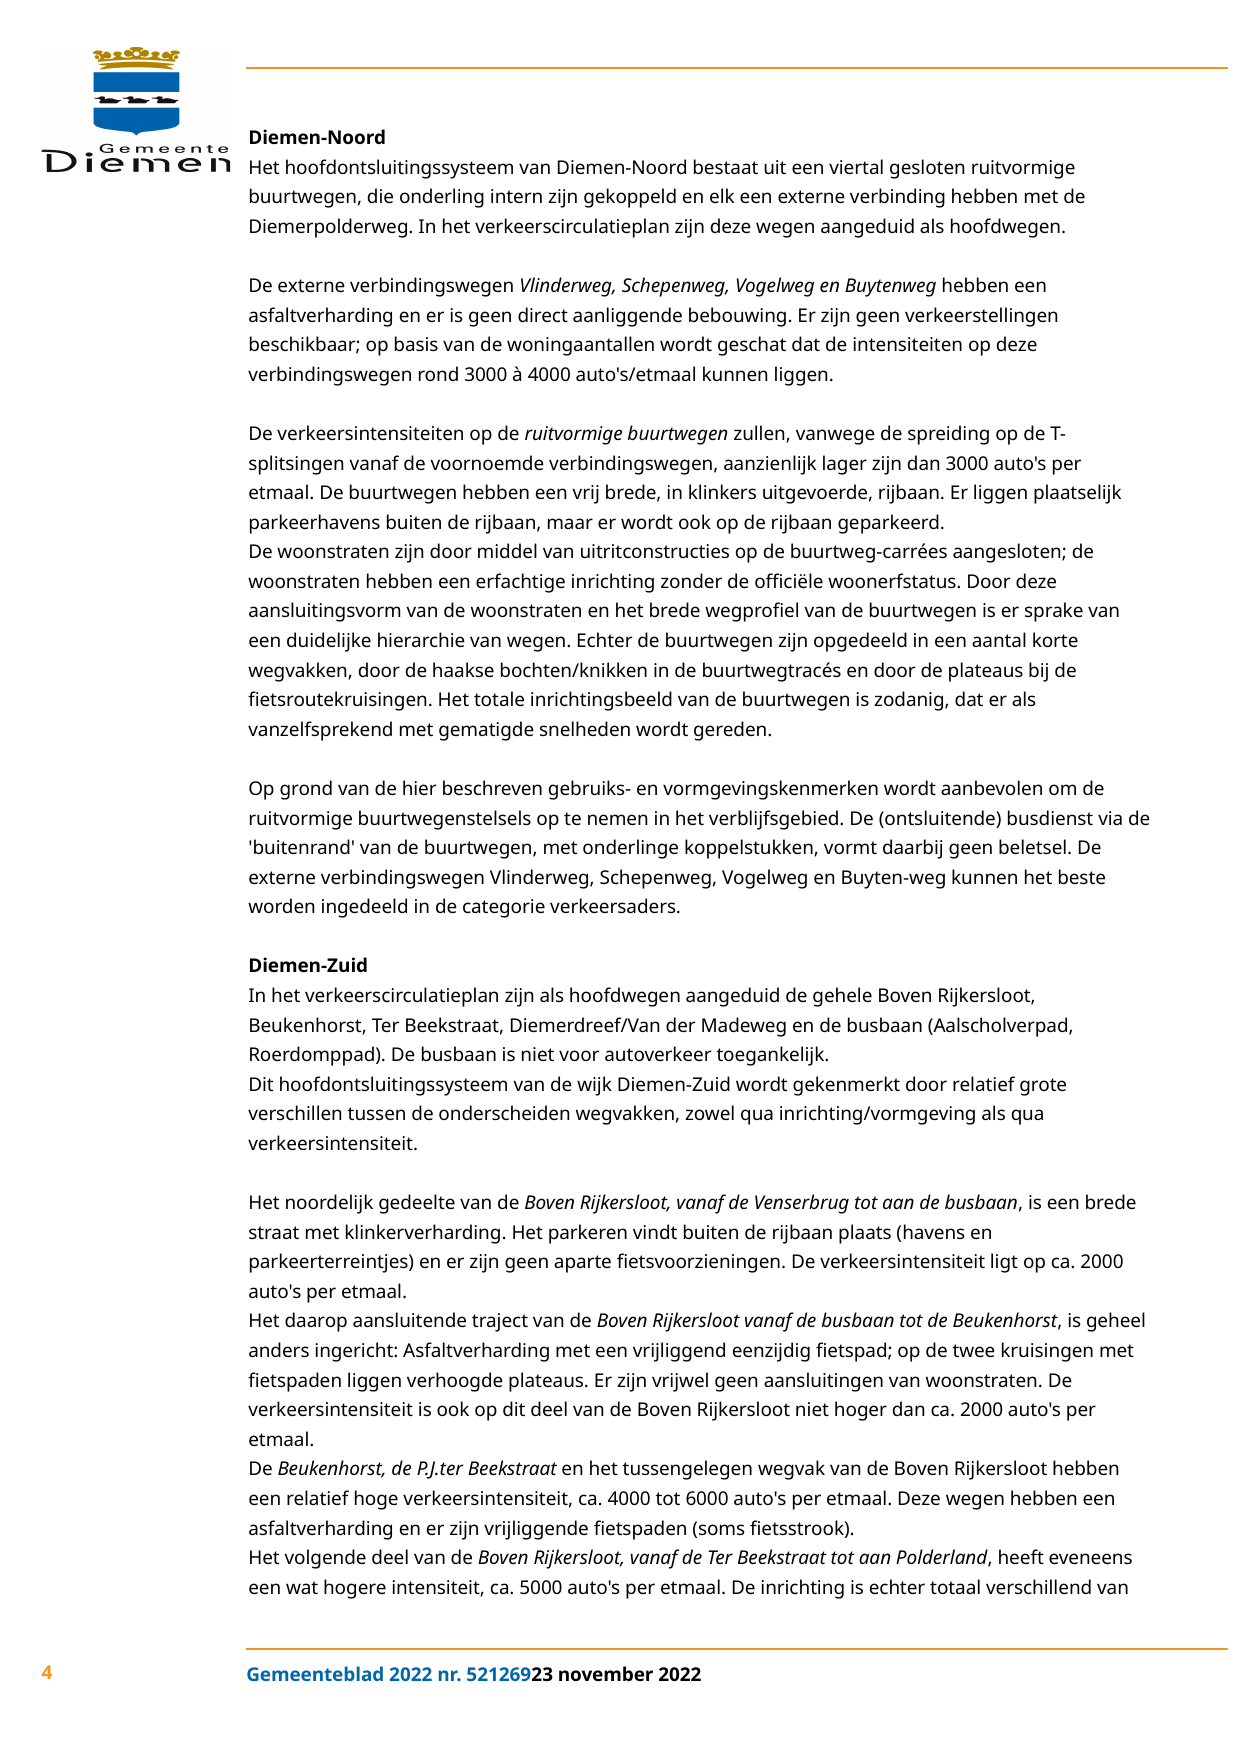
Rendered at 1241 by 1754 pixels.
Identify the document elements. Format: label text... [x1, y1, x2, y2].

text Dit hoofdontsluitingssysteem van de wijk Diemen-Zuid wordt gekenmerkt door relatief grote verschillen tussen de onderscheiden wegvakken, zowel qua inrichting/vormgeving als qua verkeersintensiteit. [248, 1071, 1152, 1156]
picture [41, 47, 231, 172]
text Diemen-Zuid [248, 953, 1152, 978]
text Het daarop aansluitende traject van de Boven Rijkersloot vanaf de busbaan tot de Beukenhorst, is geheel anders ingericht: Asfaltverharding met een vrijliggend eenzijdig fietspad; op de twee kruisingen met fietspaden liggen verhoogde plateaus. Er zijn vrijwel geen aansluitingen van woonstraten. De verkeersintensiteit is ook op dit deel van de Boven Rijkersloot niet hoger dan ca. 2000 auto's per etmaal. [248, 1308, 1152, 1452]
text De verkeersintensiteiten op de ruitvormige buurtwegen zullen, vanwege de spreiding op de T-splitsingen vanaf de voornoemde verbindingswegen, aanzienlijk lager zijn dan 3000 auto's per etmaal. De buurtwegen hebben een vrij brede, in klinkers uitgevoerde, rijbaan. Er liggen plaatselijk parkeerhavens buiten de rijbaan, maar er wordt ook op de rijbaan geparkeerd. [248, 420, 1152, 535]
text Het noordelijk gedeelte van de Boven Rijkersloot, vanaf de Venserbrug tot aan de busbaan, is een brede straat met klinkerverharding. Het parkeren vindt buiten de rijbaan plaats (havens en parkeerterreintjes) en er zijn geen aparte fietsvoorzieningen. De verkeersintensiteit ligt op ca. 2000 auto's per etmaal. [248, 1189, 1152, 1304]
text De externe verbindingswegen Vlinderweg, Schepenweg, Vogelweg en Buytenweg hebben een asfaltverharding en er is geen direct aanliggende bebouwing. Er zijn geen verkeerstellingen beschikbaar; op basis van de woningaantallen wordt geschat dat de intensiteiten op deze verbindingswegen rond 3000 à 4000 auto's/etmaal kunnen liggen. [248, 272, 1152, 387]
text Diemen-Noord [248, 124, 1152, 150]
text De woonstraten zijn door middel van uitritconstructies op de buurtweg-carrées aangesloten; de woonstraten hebben een erfachtige inrichting zonder de officiële woonerfstatus. Door deze aansluitingsvorm van de woonstraten en het brede wegprofiel van de buurtwegen is er sprake van een duidelijke hierarchie van wegen. Echter de buurtwegen zijn opgedeeld in een aantal korte wegvakken, door de haakse bochten/knikken in de buurtwegtracés en door de plateaus bij de fietsroutekruisingen. Het totale inrichtingsbeeld van de buurtwegen is zodanig, dat er als vanzelfsprekend met gematigde snelheden wordt gereden. [248, 538, 1152, 742]
text Het volgende deel van de Boven Rijkersloot, vanaf de Ter Beekstraat tot aan Polderland, heeft eveneens een wat hogere intensiteit, ca. 5000 auto's per etmaal. De inrichting is echter totaal verschillend van [248, 1544, 1152, 1600]
text Op grond van de hier beschreven gebruiks- en vormgevingskenmerken wordt aanbevolen om de ruitvormige buurtwegenstelsels op te nemen in het verblijfsgebied. De (ontsluitende) busdienst via de 'buitenrand' van de buurtwegen, met onderlinge koppelstukken, vormt daarbij geen beletsel. De externe verbindingswegen Vlinderweg, Schepenweg, Vogelweg en Buyten-weg kunnen het beste worden ingedeeld in de categorie verkeersaders. [248, 775, 1152, 919]
text In het verkeerscirculatieplan zijn als hoofdwegen aangeduid de gehele Boven Rijkersloot, Beukenhorst, Ter Beekstraat, Diemerdreef/Van der Madeweg en de busbaan (Aalscholverpad, Roerdomppad). De busbaan is niet voor autoverkeer toegankelijk. [248, 982, 1152, 1067]
text Het hoofdontsluitingssysteem van Diemen-Noord bestaat uit een viertal gesloten ruitvormige buurtwegen, die onderling intern zijn gekoppeld en elk een externe verbinding hebben met de Diemerpolderweg. In het verkeerscirculatieplan zijn deze wegen aangeduid als hoofdwegen. [248, 154, 1152, 239]
text De Beukenhorst, de P.J.ter Beekstraat en het tussengelegen wegvak van de Boven Rijkersloot hebben een relatief hoge verkeersintensiteit, ca. 4000 tot 6000 auto's per etmaal. Deze wegen hebben een asfaltverharding en er zijn vrijliggende fietspaden (soms fietsstrook). [248, 1456, 1152, 1541]
